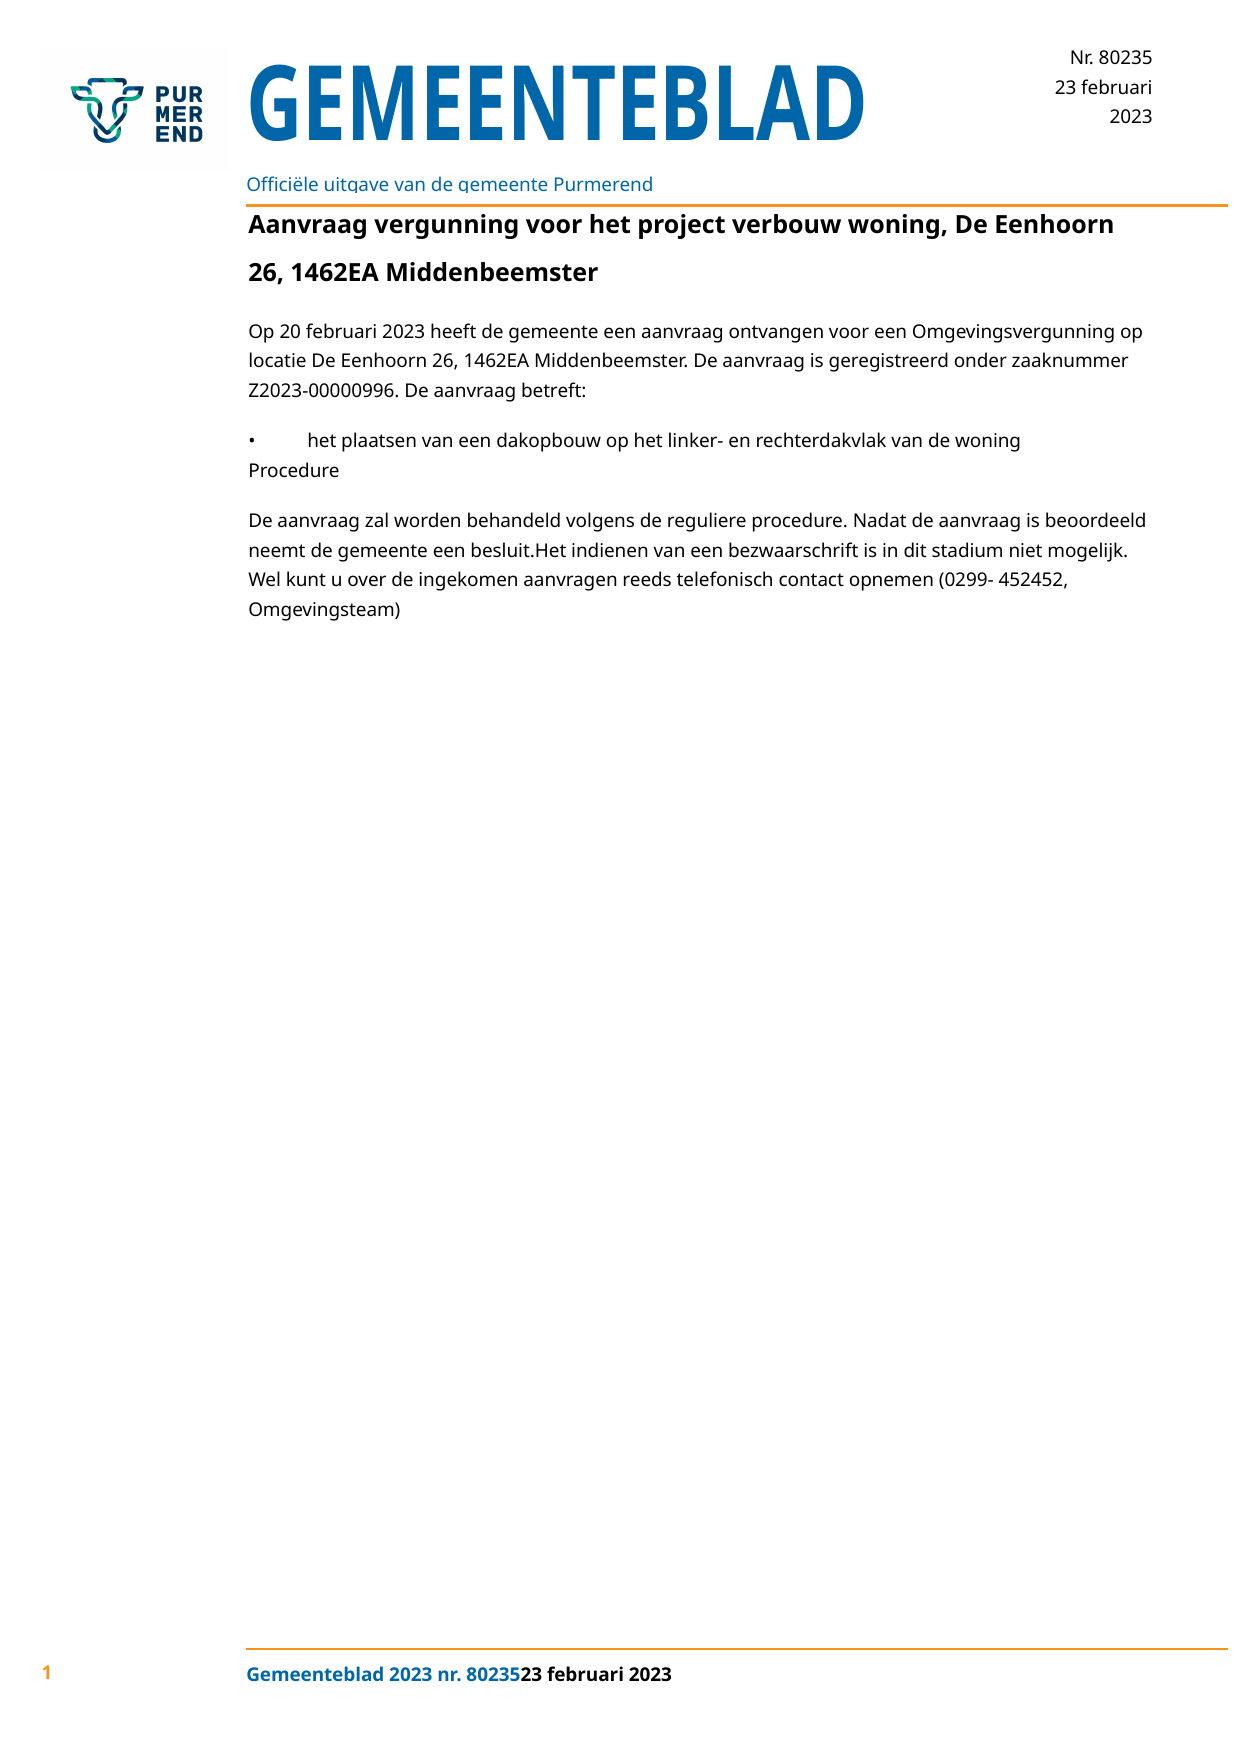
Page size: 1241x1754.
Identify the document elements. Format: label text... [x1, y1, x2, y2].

text Op 20 februari 2023 heeft de gemeente een aanvraag ontvangen voor een Omgevingsvergunning op locatie De Eenhoorn 26, 1462EA Middenbeemster. De aanvraag is geregistreerd onder zaaknummer Z2023-00000996. De aanvraag betreft: [248, 318, 1152, 403]
text De aanvraag zal worden behandeld volgens de reguliere procedure. Nadat de aanvraag is beoordeeld neemt de gemeente een besluit.Het indienen van een bezwaarschrift is in dit stadium niet mogelijk. Wel kunt u over de ingekomen aanvragen reeds telefonisch contact opnemen (0299- 452452, Omgevingsteam) [248, 507, 1152, 622]
text Aanvraag vergunning voor het project verbouw woning, De Eenhoorn 26, 1462EA Middenbeemster [248, 207, 1152, 288]
text Procedure [248, 457, 1152, 483]
list het plaatsen van een dakopbouw op het linker- en rechterdakvlak van de woning [248, 427, 1152, 453]
picture [41, 47, 231, 172]
